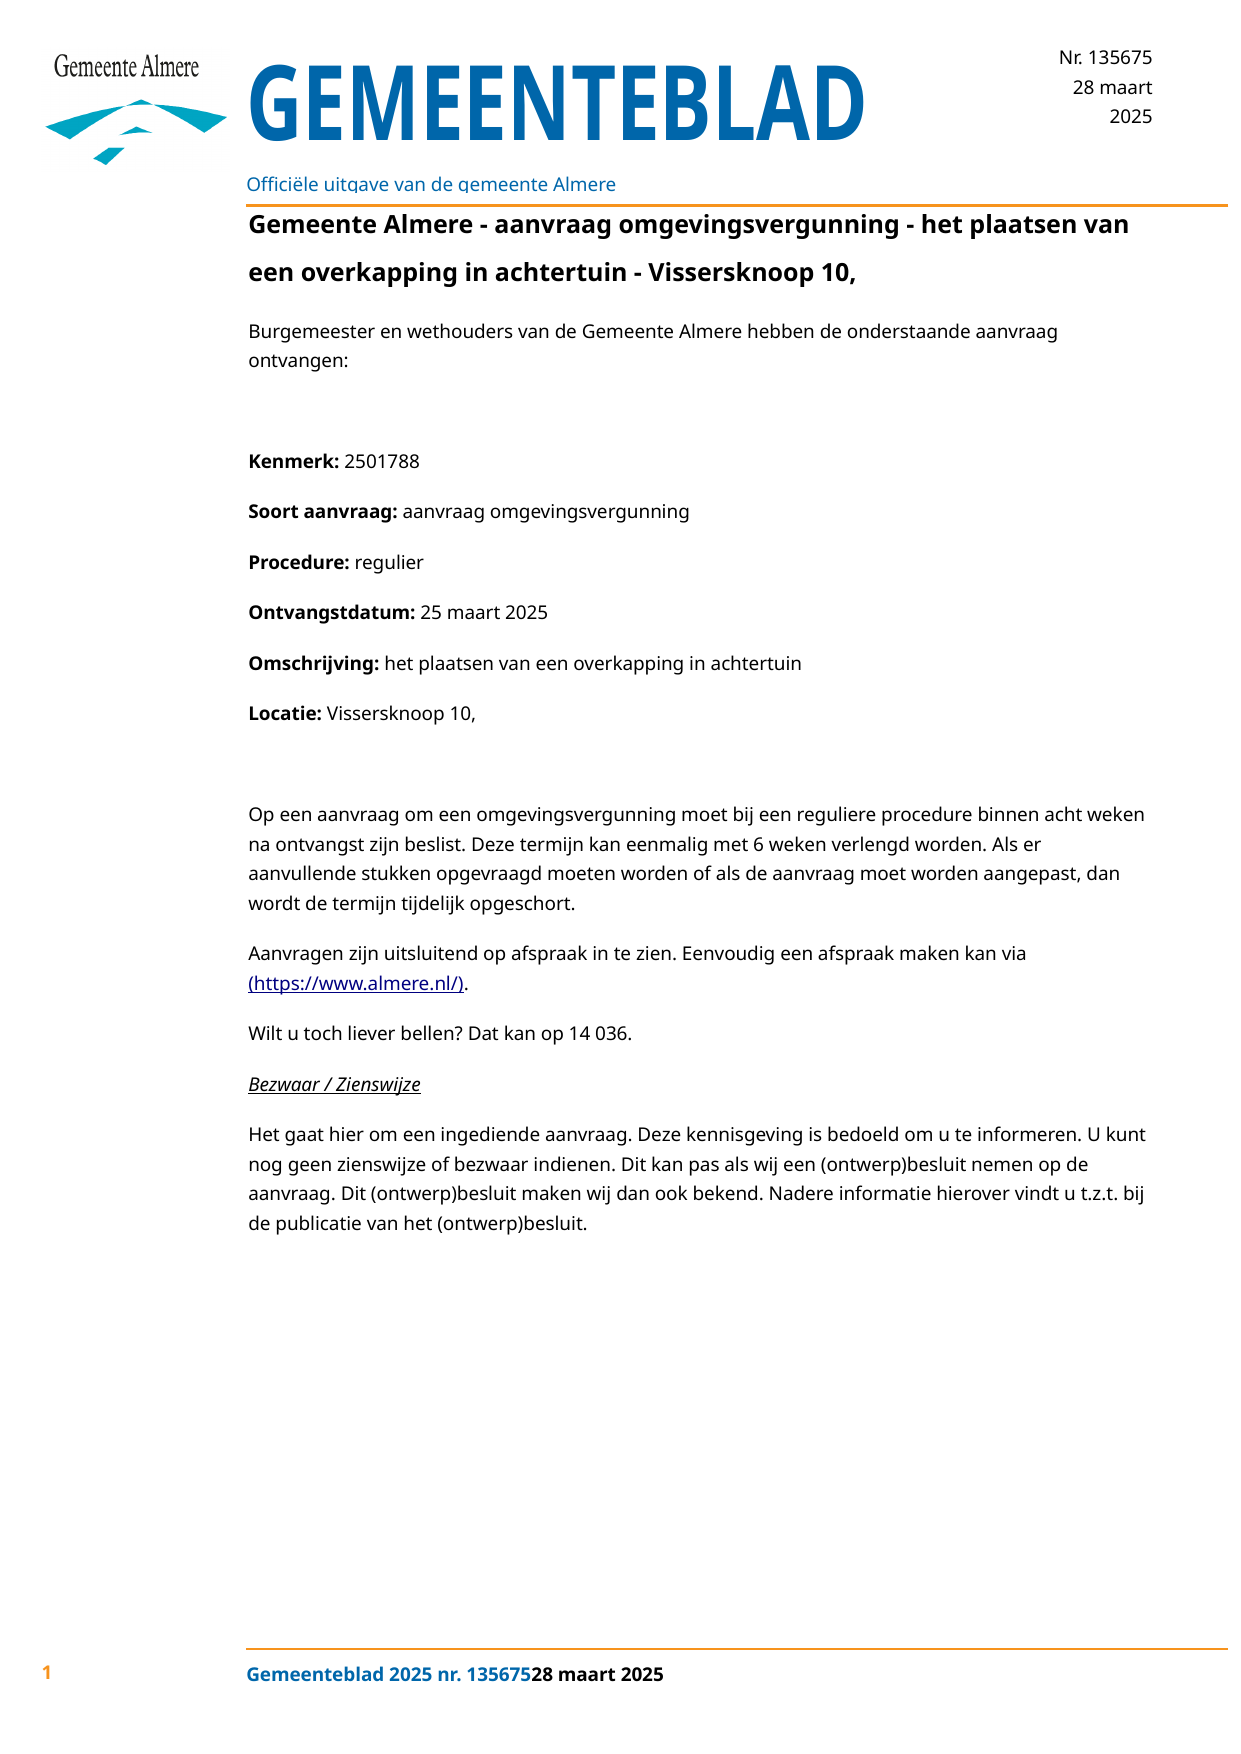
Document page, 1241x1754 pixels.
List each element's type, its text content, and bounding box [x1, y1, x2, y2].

text Omschrijving: het plaatsen van een overkapping in achtertuin [248, 650, 1152, 676]
text Wilt u toch liever bellen? Dat kan op 14 036. [248, 1020, 1152, 1046]
text Ontvangstdatum: 25 maart 2025 [248, 599, 1152, 625]
text Soort aanvraag: aanvraag omgevingsvergunning [248, 499, 1152, 524]
text Gemeente Almere - aanvraag omgevingsvergunning - het plaatsen van een overkapping in achtertuin - Vissersknoop 10, [248, 207, 1152, 288]
text Kenmerk: 2501788 [248, 448, 1152, 474]
text Op een aanvraag om een omgevingsvergunning moet bij een reguliere procedure binnen acht weken na ontvangst zijn beslist. Deze termijn kan eenmalig met 6 weken verlengd worden. Als er aanvullende stukken opgevraagd moeten worden of als de aanvraag moet worden aangepast, dan wordt de termijn tijdelijk opgeschort. [248, 801, 1152, 916]
text Locatie: Vissersknoop 10, [248, 700, 1152, 726]
text Aanvragen zijn uitsluitend op afspraak in te zien. Eenvoudig een afspraak maken kan via (https://www.almere.nl/). [248, 940, 1152, 996]
text Procedure: regulier [248, 549, 1152, 575]
picture [41, 47, 231, 172]
text Burgemeester en wethouders van de Gemeente Almere hebben de onderstaande aanvraag ontvangen: [248, 318, 1152, 373]
text Bezwaar / Zienswijze [248, 1071, 1152, 1097]
text Het gaat hier om een ingediende aanvraag. Deze kennisgeving is bedoeld om u te informeren. U kunt nog geen zienswijze of bezwaar indienen. Dit kan pas als wij een (ontwerp)besluit nemen op de aanvraag. Dit (ontwerp)besluit maken wij dan ook bekend. Nadere informatie hierover vindt u t.z.t. bij de publicatie van het (ontwerp)besluit. [248, 1121, 1152, 1236]
